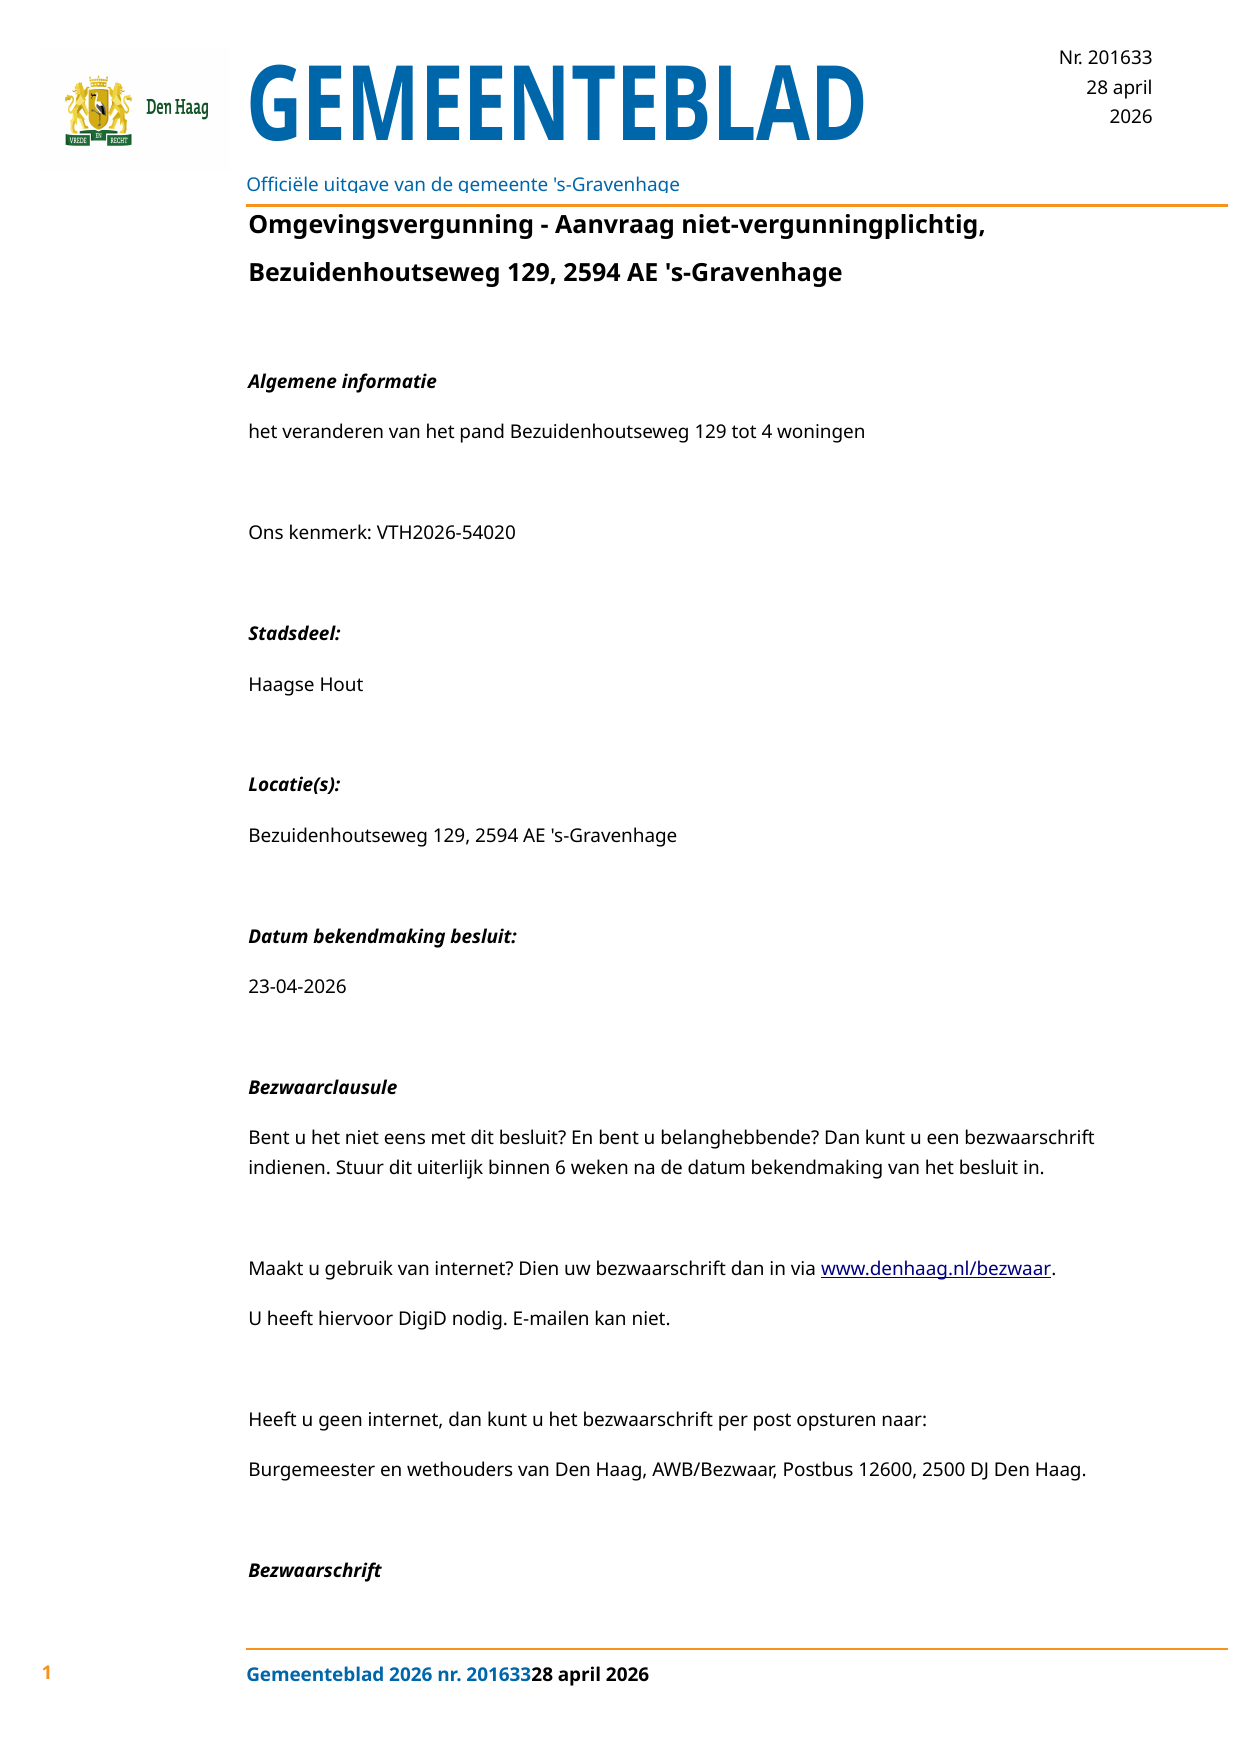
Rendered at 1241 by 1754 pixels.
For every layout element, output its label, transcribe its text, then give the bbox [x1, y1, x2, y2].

text Burgemeester en wethouders van Den Haag, AWB/Bezwaar, Postbus 12600, 2500 DJ Den Haag. [248, 1457, 1152, 1482]
text Bezwaarschrift [248, 1557, 1152, 1583]
text het veranderen van het pand Bezuidenhoutseweg 129 tot 4 woningen [248, 419, 1152, 444]
text Bent u het niet eens met dit besluit? En bent u belanghebbende? Dan kunt u een bezwaarschrift indienen. Stuur dit uiterlijk binnen 6 weken na de datum bekendmaking van het besluit in. [248, 1124, 1152, 1180]
text Locatie(s): [248, 772, 1152, 797]
text Bezwaarclausule [248, 1074, 1152, 1100]
text Datum bekendmaking besluit: [248, 923, 1152, 949]
text Heeft u geen internet, dan kunt u het bezwaarschrift per post opsturen naar: [248, 1406, 1152, 1432]
text Algemene informatie [248, 368, 1152, 394]
text 23-04-2026 [248, 973, 1152, 999]
text Bezuidenhoutseweg 129, 2594 AE 's-Gravenhage [248, 822, 1152, 848]
text Haagse Hout [248, 671, 1152, 697]
text Ons kenmerk: VTH2026-54020 [248, 519, 1152, 545]
text Maakt u gebruik van internet? Dien uw bezwaarschrift dan in via www.denhaag.nl/bezwaar. [248, 1255, 1152, 1281]
text Stadsdeel: [248, 620, 1152, 646]
text Omgevingsvergunning - Aanvraag niet-vergunningplichtig, Bezuidenhoutseweg 129, 2594 AE 's-Gravenhage [248, 207, 1152, 288]
text U heeft hiervoor DigiD nodig. E-mailen kan niet. [248, 1305, 1152, 1331]
picture [41, 47, 231, 172]
